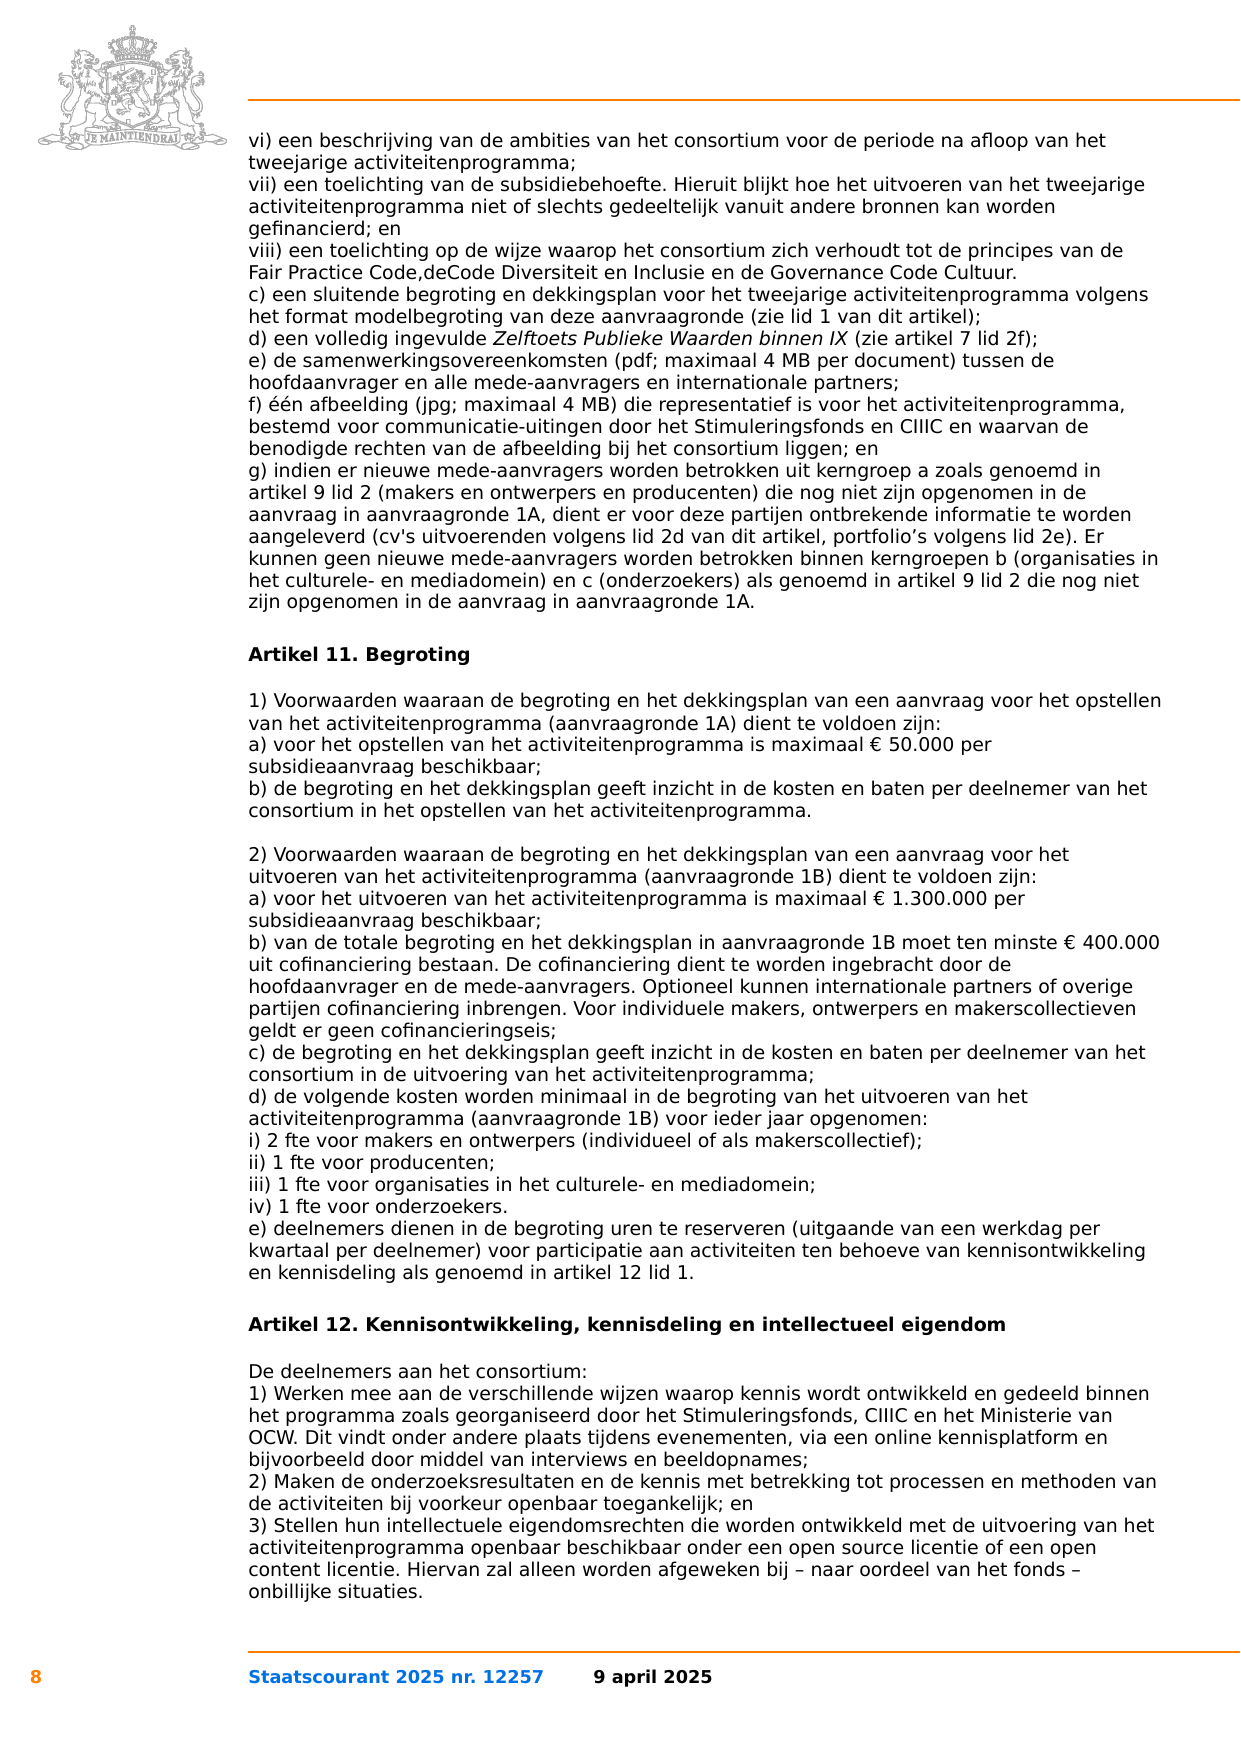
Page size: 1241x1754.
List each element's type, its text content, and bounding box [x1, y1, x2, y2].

subtitle Artikel 11. Begroting [248, 643, 1163, 665]
text c) de begroting en het dekkingsplan geeft inzicht in de kosten en baten per deelnemer van het consortium in de uitvoering van het activiteitenprogramma; [248, 1042, 1163, 1086]
text i) 2 fte voor makers en ontwerpers (individueel of als makerscollectief); [248, 1130, 1163, 1152]
text b) de begroting en het dekkingsplan geeft inzicht in de kosten en baten per deelnemer van het consortium in het opstellen van het activiteitenprogramma. [248, 778, 1163, 822]
text vii) een toelichting van de subsidiebehoefte. Hieruit blijkt hoe het uitvoeren van het tweejarige activiteitenprogramma niet of slechts gedeeltelijk vanuit andere bronnen kan worden gefinancierd; en [248, 174, 1163, 240]
text a) voor het uitvoeren van het activiteitenprogramma is maximaal € 1.300.000 per subsidieaanvraag beschikbaar; [248, 888, 1163, 932]
text 2) Maken de onderzoeksresultaten en de kennis met betrekking tot processen en methoden van de activiteiten bij voorkeur openbaar toegankelijk; en [248, 1471, 1163, 1514]
text 1) Werken mee aan de verschillende wijzen waarop kennis wordt ontwikkeld en gedeeld binnen het programma zoals georganiseerd door het Stimuleringsfonds, CIIIC en het Ministerie van OCW. Dit vindt onder andere plaats tijdens evenementen, via een online kennisplatform en bijvoorbeeld door middel van interviews en beeldopnames; [248, 1383, 1163, 1471]
text d) de volgende kosten worden minimaal in de begroting van het uitvoeren van het activiteitenprogramma (aanvraagronde 1B) voor ieder jaar opgenomen: [248, 1086, 1163, 1130]
text g) indien er nieuwe mede-aanvragers worden betrokken uit kerngroep a zoals genoemd in artikel 9 lid 2 (makers en ontwerpers en producenten) die nog niet zijn opgenomen in de aanvraag in aanvraagronde 1A, dient er voor deze partijen ontbrekende informatie te worden aangeleverd (cv's uitvoerenden volgens lid 2d van dit artikel, portfolio’s volgens lid 2e). Er kunnen geen nieuwe mede-aanvragers worden betrokken binnen kerngroepen b (organisaties in het culturele- en mediadomein) en c (onderzoekers) als genoemd in artikel 9 lid 2 die nog niet zijn opgenomen in de aanvraag in aanvraagronde 1A. [248, 459, 1163, 613]
text De deelnemers aan het consortium: [248, 1361, 1163, 1383]
text e) de samenwerkingsovereenkomsten (pdf; maximaal 4 MB per document) tussen de hoofdaanvrager en alle mede-aanvragers en internationale partners; [248, 350, 1163, 394]
text ii) 1 fte voor producenten; [248, 1152, 1163, 1174]
text a) voor het opstellen van het activiteitenprogramma is maximaal € 50.000 per subsidieaanvraag beschikbaar; [248, 734, 1163, 778]
subtitle Artikel 12. Kennisontwikkeling, kennisdeling en intellectueel eigendom [248, 1314, 1163, 1336]
text viii) een toelichting op de wijze waarop het consortium zich verhoudt tot de principes van de Fair Practice Code,deCode Diversiteit en Inclusie en de Governance Code Cultuur. [248, 240, 1163, 284]
text 1) Voorwaarden waaraan de begroting en het dekkingsplan van een aanvraag voor het opstellen van het activiteitenprogramma (aanvraagronde 1A) dient te voldoen zijn: [248, 690, 1163, 734]
text iii) 1 fte voor organisaties in het culturele- en mediadomein; [248, 1174, 1163, 1196]
text d) een volledig ingevulde Zelftoets Publieke Waarden binnen IX (zie artikel 7 lid 2f); [248, 328, 1163, 350]
text e) deelnemers dienen in de begroting uren te reserveren (uitgaande van een werkdag per kwartaal per deelnemer) voor participatie aan activiteiten ten behoeve van kennisontwikkeling en kennisdeling als genoemd in artikel 12 lid 1. [248, 1218, 1163, 1284]
text b) van de totale begroting en het dekkingsplan in aanvraagronde 1B moet ten minste € 400.000 uit cofinanciering bestaan. De cofinanciering dient te worden ingebracht door de hoofdaanvrager en de mede-aanvragers. Optioneel kunnen internationale partners of overige partijen cofinanciering inbrengen. Voor individuele makers, ontwerpers en makerscollectieven geldt er geen cofinancieringseis; [248, 932, 1163, 1042]
text c) een sluitende begroting en dekkingsplan voor het tweejarige activiteitenprogramma volgens het format modelbegroting van deze aanvraagronde (zie lid 1 van dit artikel); [248, 284, 1163, 328]
text vi) een beschrijving van de ambities van het consortium voor de periode na afloop van het tweejarige activiteitenprogramma; [248, 130, 1163, 174]
picture [38, 25, 227, 150]
text 3) Stellen hun intellectuele eigendomsrechten die worden ontwikkeld met de uitvoering van het activiteitenprogramma openbaar beschikbaar onder een open source licentie of een open content licentie. Hiervan zal alleen worden afgeweken bij – naar oordeel van het fonds – onbillijke situaties. [248, 1514, 1163, 1602]
text f) één afbeelding (jpg; maximaal 4 MB) die representatief is voor het activiteitenprogramma, bestemd voor communicatie-uitingen door het Stimuleringsfonds en CIIIC en waarvan de benodigde rechten van de afbeelding bij het consortium liggen; en [248, 394, 1163, 459]
text 2) Voorwaarden waaraan de begroting en het dekkingsplan van een aanvraag voor het uitvoeren van het activiteitenprogramma (aanvraagronde 1B) dient te voldoen zijn: [248, 844, 1163, 888]
text iv) 1 fte voor onderzoekers. [248, 1196, 1163, 1218]
